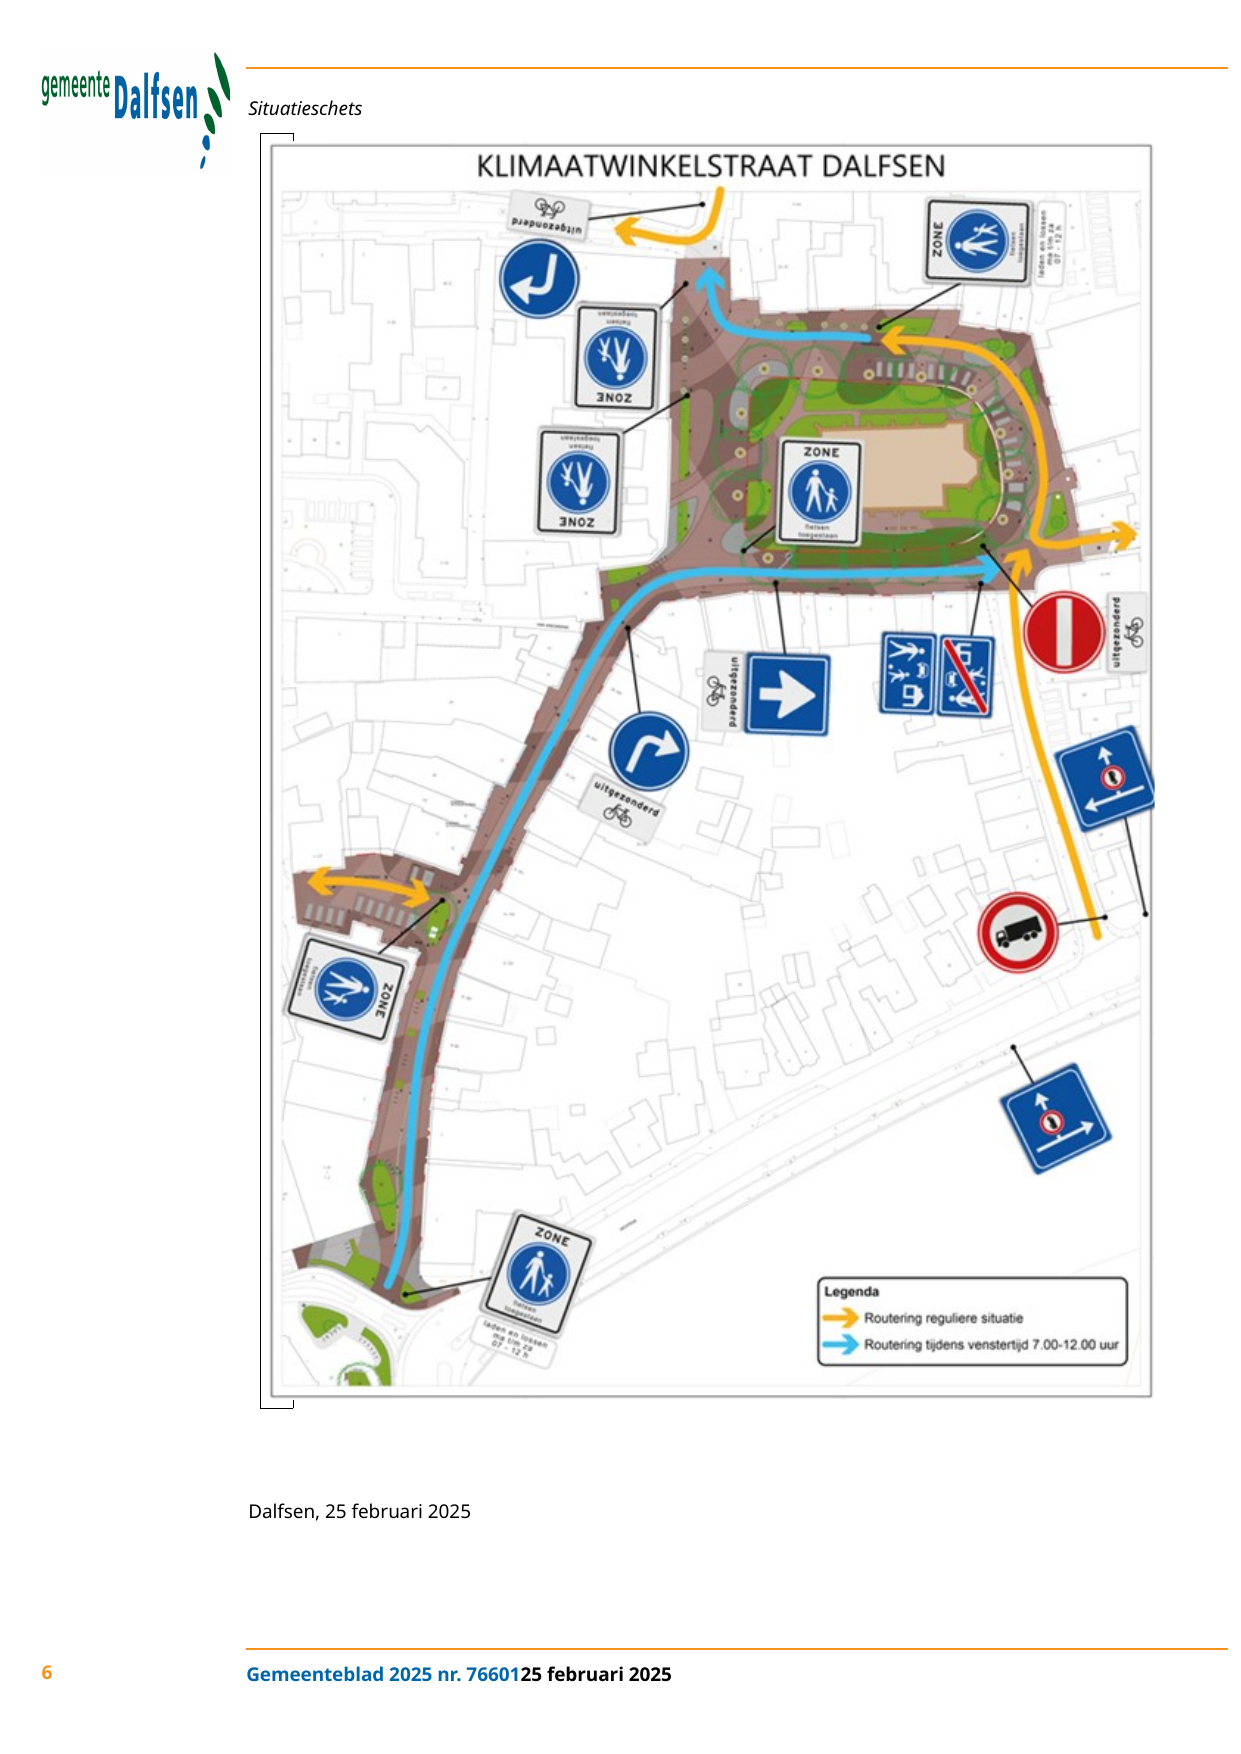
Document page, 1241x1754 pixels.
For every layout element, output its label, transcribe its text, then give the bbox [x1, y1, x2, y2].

picture [268, 141, 1155, 1400]
text Situatieschets [248, 95, 1152, 121]
text Dalfsen, 25 februari 2025 [248, 1498, 1152, 1524]
picture [41, 47, 231, 172]
